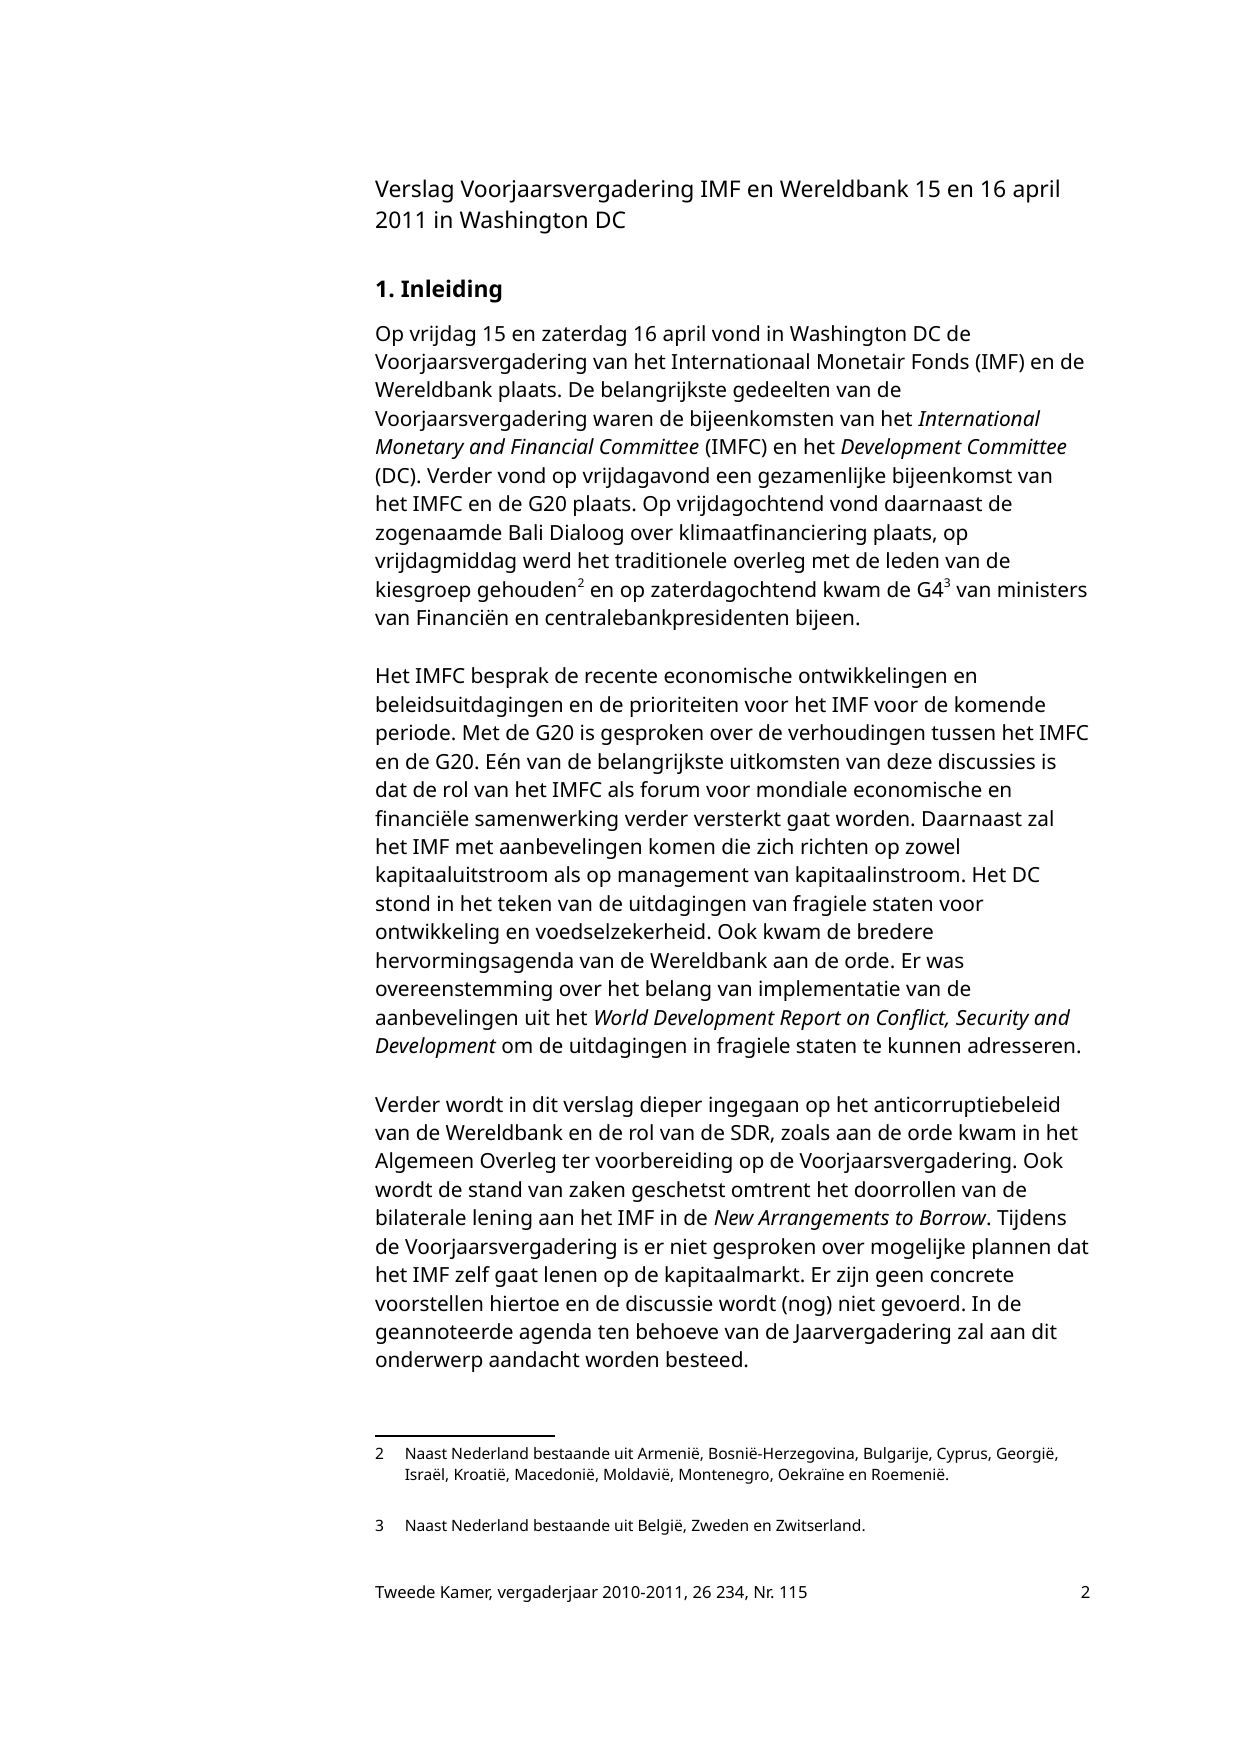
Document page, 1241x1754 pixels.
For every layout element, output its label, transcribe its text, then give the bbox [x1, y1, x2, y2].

text Naast Nederland bestaande uit Armenië, Bosnië-Herzegovina, Bulgarije, Cyprus, Georgië, Israël, Kroatië, Macedonië, Moldavië, Montenegro, Oekraïne en Roemenië. [375, 1392, 1090, 1478]
subtitle Verslag Voorjaarsvergadering IMF en Wereldbank 15 en 16 april 2011 in Washington DC [375, 172, 1090, 235]
text Op vrijdag 15 en zaterdag 16 april vond in Washington DC de Voorjaarsvergadering van het Internationaal Monetair Fonds (IMF) en de Wereldbank plaats. De belangrijkste gedeelten van de Voorjaarsvergadering waren de bijeenkomsten van het International Monetary and Financial Committee (IMFC) en het Development Committee (DC). Verder vond op vrijdagavond een gezamenlijke bijeenkomst van het IMFC en de G20 plaats. Op vrijdagochtend vond daarnaast de zogenaamde Bali Dialoog over klimaatfinanciering plaats, op vrijdagmiddag werd het traditionele overleg met de leden van de kiesgroep gehouden en op zaterdagochtend kwam de G4 van ministers van Financiën en centralebankpresidenten bijeen. [375, 319, 1090, 632]
subtitle 1. Inleiding [375, 272, 1090, 304]
text Verder wordt in dit verslag dieper ingegaan op het anticorruptiebeleid van de Wereldbank en de rol van de SDR, zoals aan de orde kwam in het Algemeen Overleg ter voorbereiding op de Voorjaarsvergadering. Ook wordt de stand van zaken geschetst omtrent het doorrollen van de bilaterale lening aan het IMF in de New Arrangements to Borrow. Tijdens de Voorjaarsvergadering is er niet gesproken over mogelijke plannen dat het IMF zelf gaat lenen op de kapitaalmarkt. Er zijn geen concrete voorstellen hiertoe en de discussie wordt (nog) niet gevoerd. In de geannoteerde agenda ten behoeve van de Jaarvergadering zal aan dit onderwerp aandacht worden besteed. [375, 1090, 1090, 1374]
text Het IMFC besprak de recente economische ontwikkelingen en beleidsuitdagingen en de prioriteiten voor het IMF voor de komende periode. Met de G20 is gesproken over de verhoudingen tussen het IMFC en de G20. Eén van de belangrijkste uitkomsten van deze discussies is dat de rol van het IMFC als forum voor mondiale economische en financiële samenwerking verder versterkt gaat worden. Daarnaast zal het IMF met aanbevelingen komen die zich richten op zowel kapitaaluitstroom als op management van kapitaalinstroom. Het DC stond in het teken van de uitdagingen van fragiele staten voor ontwikkeling en voedselzekerheid. Ook kwam de bredere hervormingsagenda van de Wereldbank aan de orde. Er was overeenstemming over het belang van implementatie van de aanbevelingen uit het World Development Report on Conflict, Security and Development om de uitdagingen in fragiele staten te kunnen adresseren. [375, 662, 1090, 1060]
text Naast Nederland bestaande uit België, Zweden en Zwitserland. [375, 1508, 1090, 1536]
